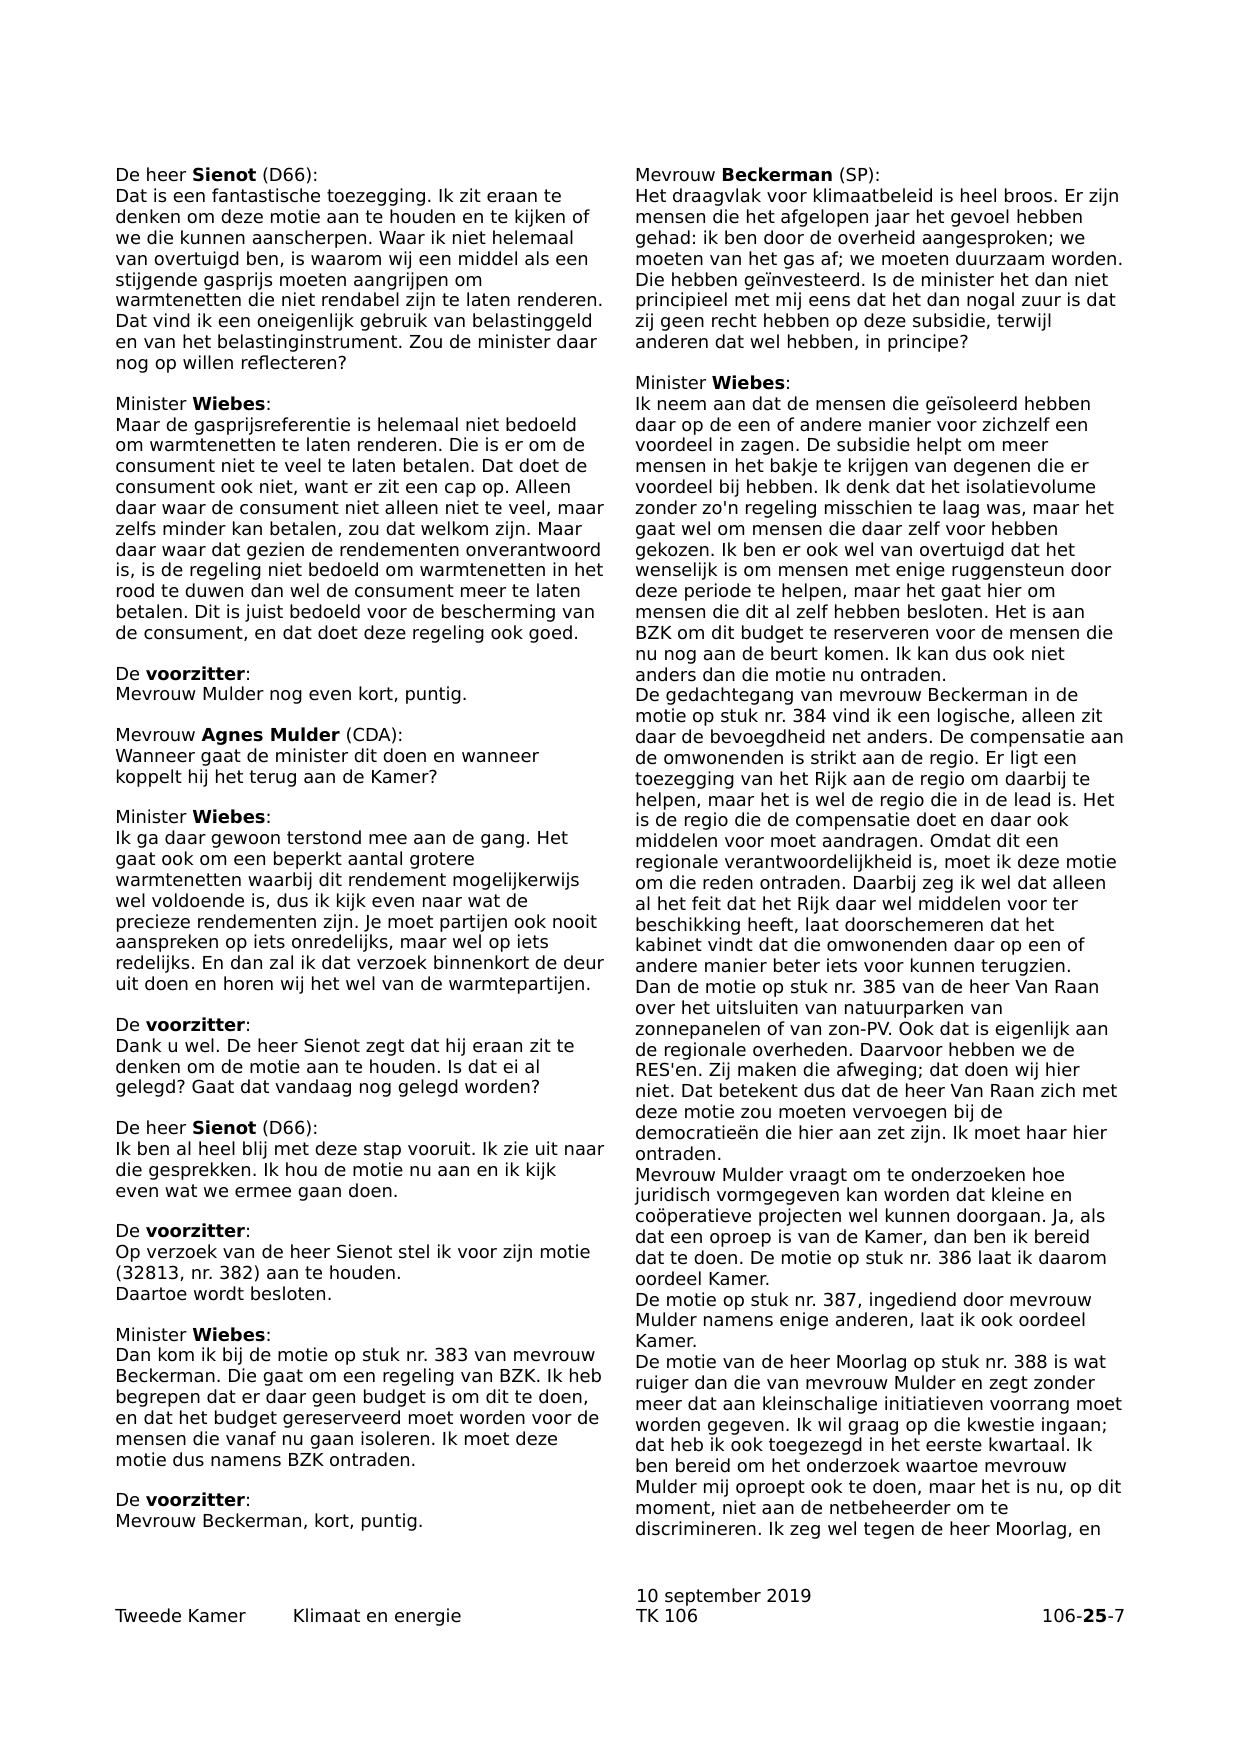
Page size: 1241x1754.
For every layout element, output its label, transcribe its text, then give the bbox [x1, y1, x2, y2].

text De heer Sienot (D66): [115, 1118, 605, 1139]
text Mevrouw Mulder vraagt om te onderzoeken hoe juridisch vormgegeven kan worden dat kleine en coöperatieve projecten wel kunnen doorgaan. Ja, als dat een oproep is van de Kamer, dan ben ik bereid dat te doen. De motie op stuk nr. 386 laat ik daarom oordeel Kamer. [635, 1164, 1125, 1289]
text Maar de gasprijsreferentie is helemaal niet bedoeld om warmtenetten te laten renderen. Die is er om de consument niet te veel te laten betalen. Dat doet de consument ook niet, want er zit een cap op. Alleen daar waar de consument niet alleen niet te veel, maar zelfs minder kan betalen, zou dat welkom zijn. Maar daar waar dat gezien de rendementen onverantwoord is, is de regeling niet bedoeld om warmtenetten in het rood te duwen dan wel de consument meer te laten betalen. Dit is juist bedoeld voor de bescherming van de consument, en dat doet deze regeling ook goed. [115, 414, 605, 643]
text De voorzitter: [115, 1221, 605, 1242]
text Mevrouw Mulder nog even kort, puntig. [115, 684, 605, 705]
text Wanneer gaat de minister dit doen en wanneer koppelt hij het terug aan de Kamer? [115, 746, 605, 787]
text Minister Wiebes: [635, 373, 1125, 393]
text Dan de motie op stuk nr. 385 van de heer Van Raan over het uitsluiten van natuurparken van zonnepanelen of van zon-PV. Ook dat is eigenlijk aan de regionale overheden. Daarvoor hebben we de RES'en. Zij maken die afweging; dat doen wij hier niet. Dat betekent dus dat de heer Van Raan zich met deze motie zou moeten vervoegen bij de democratieën die hier aan zet zijn. Ik moet haar hier ontraden. [635, 977, 1125, 1164]
text Daartoe wordt besloten. [115, 1284, 605, 1304]
text Ik ga daar gewoon terstond mee aan de gang. Het gaat ook om een beperkt aantal grotere warmtenetten waarbij dit rendement mogelijkerwijs wel voldoende is, dus ik kijk even naar wat de precieze rendementen zijn. Je moet partijen ook nooit aanspreken op iets onredelijks, maar wel op iets redelijks. En dan zal ik dat verzoek binnenkort de deur uit doen en horen wij het wel van de warmtepartijen. [115, 828, 605, 995]
text Ik neem aan dat de mensen die geïsoleerd hebben daar op de een of andere manier voor zichzelf een voordeel in zagen. De subsidie helpt om meer mensen in het bakje te krijgen van degenen die er voordeel bij hebben. Ik denk dat het isolatievolume zonder zo'n regeling misschien te laag was, maar het gaat wel om mensen die daar zelf voor hebben gekozen. Ik ben er ook wel van overtuigd dat het wenselijk is om mensen met enige ruggensteun door deze periode te helpen, maar het gaat hier om mensen die dit al zelf hebben besloten. Het is aan BZK om dit budget te reserveren voor de mensen die nu nog aan de beurt komen. Ik kan dus ook niet anders dan die motie nu ontraden. [635, 393, 1125, 685]
text Mevrouw Beckerman (SP): [635, 165, 1125, 186]
text De heer Sienot (D66): [115, 165, 605, 186]
text De voorzitter: [115, 663, 605, 684]
text Minister Wiebes: [115, 393, 605, 414]
text Ik ben al heel blij met deze stap vooruit. Ik zie uit naar die gesprekken. Ik hou de motie nu aan en ik kijk even wat we ermee gaan doen. [115, 1139, 605, 1201]
text De motie op stuk nr. 387, ingediend door mevrouw Mulder namens enige anderen, laat ik ook oordeel Kamer. [635, 1289, 1125, 1352]
text De gedachtegang van mevrouw Beckerman in de motie op stuk nr. 384 vind ik een logische, alleen zit daar de bevoegdheid net anders. De compensatie aan de omwonenden is strikt aan de regio. Er ligt een toezegging van het Rijk aan de regio om daarbij te helpen, maar het is wel de regio die in de lead is. Het is de regio die de compensatie doet en daar ook middelen voor moet aandragen. Omdat dit een regionale verantwoordelijkheid is, moet ik deze motie om die reden ontraden. Daarbij zeg ik wel dat alleen al het feit dat het Rijk daar wel middelen voor ter beschikking heeft, laat doorschemeren dat het kabinet vindt dat die omwonenden daar op een of andere manier beter iets voor kunnen terugzien. [635, 685, 1125, 977]
text Dat is een fantastische toezegging. Ik zit eraan te denken om deze motie aan te houden en te kijken of we die kunnen aanscherpen. Waar ik niet helemaal van overtuigd ben, is waarom wij een middel als een stijgende gasprijs moeten aangrijpen om warmtenetten die niet rendabel zijn te laten renderen. Dat vind ik een oneigenlijk gebruik van belastinggeld en van het belastinginstrument. Zou de minister daar nog op willen reflecteren? [115, 186, 605, 373]
text De voorzitter: [115, 1490, 605, 1511]
text Minister Wiebes: [115, 807, 605, 828]
text Dan kom ik bij de motie op stuk nr. 383 van mevrouw Beckerman. Die gaat om een regeling van BZK. Ik heb begrepen dat er daar geen budget is om dit te doen, en dat het budget gereserveerd moet worden voor de mensen die vanaf nu gaan isoleren. Ik moet deze motie dus namens BZK ontraden. [115, 1345, 605, 1470]
text Mevrouw Beckerman, kort, puntig. [115, 1511, 605, 1532]
text Het draagvlak voor klimaatbeleid is heel broos. Er zijn mensen die het afgelopen jaar het gevoel hebben gehad: ik ben door de overheid aangesproken; we moeten van het gas af; we moeten duurzaam worden. Die hebben geïnvesteerd. Is de minister het dan niet principieel met mij eens dat het dan nogal zuur is dat zij geen recht hebben op deze subsidie, terwijl anderen dat wel hebben, in principe? [635, 186, 1125, 353]
text De motie van de heer Moorlag op stuk nr. 388 is wat ruiger dan die van mevrouw Mulder en zegt zonder meer dat aan kleinschalige initiatieven voorrang moet worden gegeven. Ik wil graag op die kwestie ingaan; dat heb ik ook toegezegd in het eerste kwartaal. Ik ben bereid om het onderzoek waartoe mevrouw Mulder mij oproept ook te doen, maar het is nu, op dit moment, niet aan de netbeheerder om te discrimineren. Ik zeg wel tegen de heer Moorlag, en [635, 1352, 1125, 1539]
text Op verzoek van de heer Sienot stel ik voor zijn motie (32813, nr. 382) aan te houden. [115, 1242, 605, 1284]
text Minister Wiebes: [115, 1324, 605, 1345]
text Mevrouw Agnes Mulder (CDA): [115, 725, 605, 746]
text De voorzitter: [115, 1015, 605, 1036]
text Dank u wel. De heer Sienot zegt dat hij eraan zit te denken om de motie aan te houden. Is dat ei al gelegd? Gaat dat vandaag nog gelegd worden? [115, 1036, 605, 1098]
